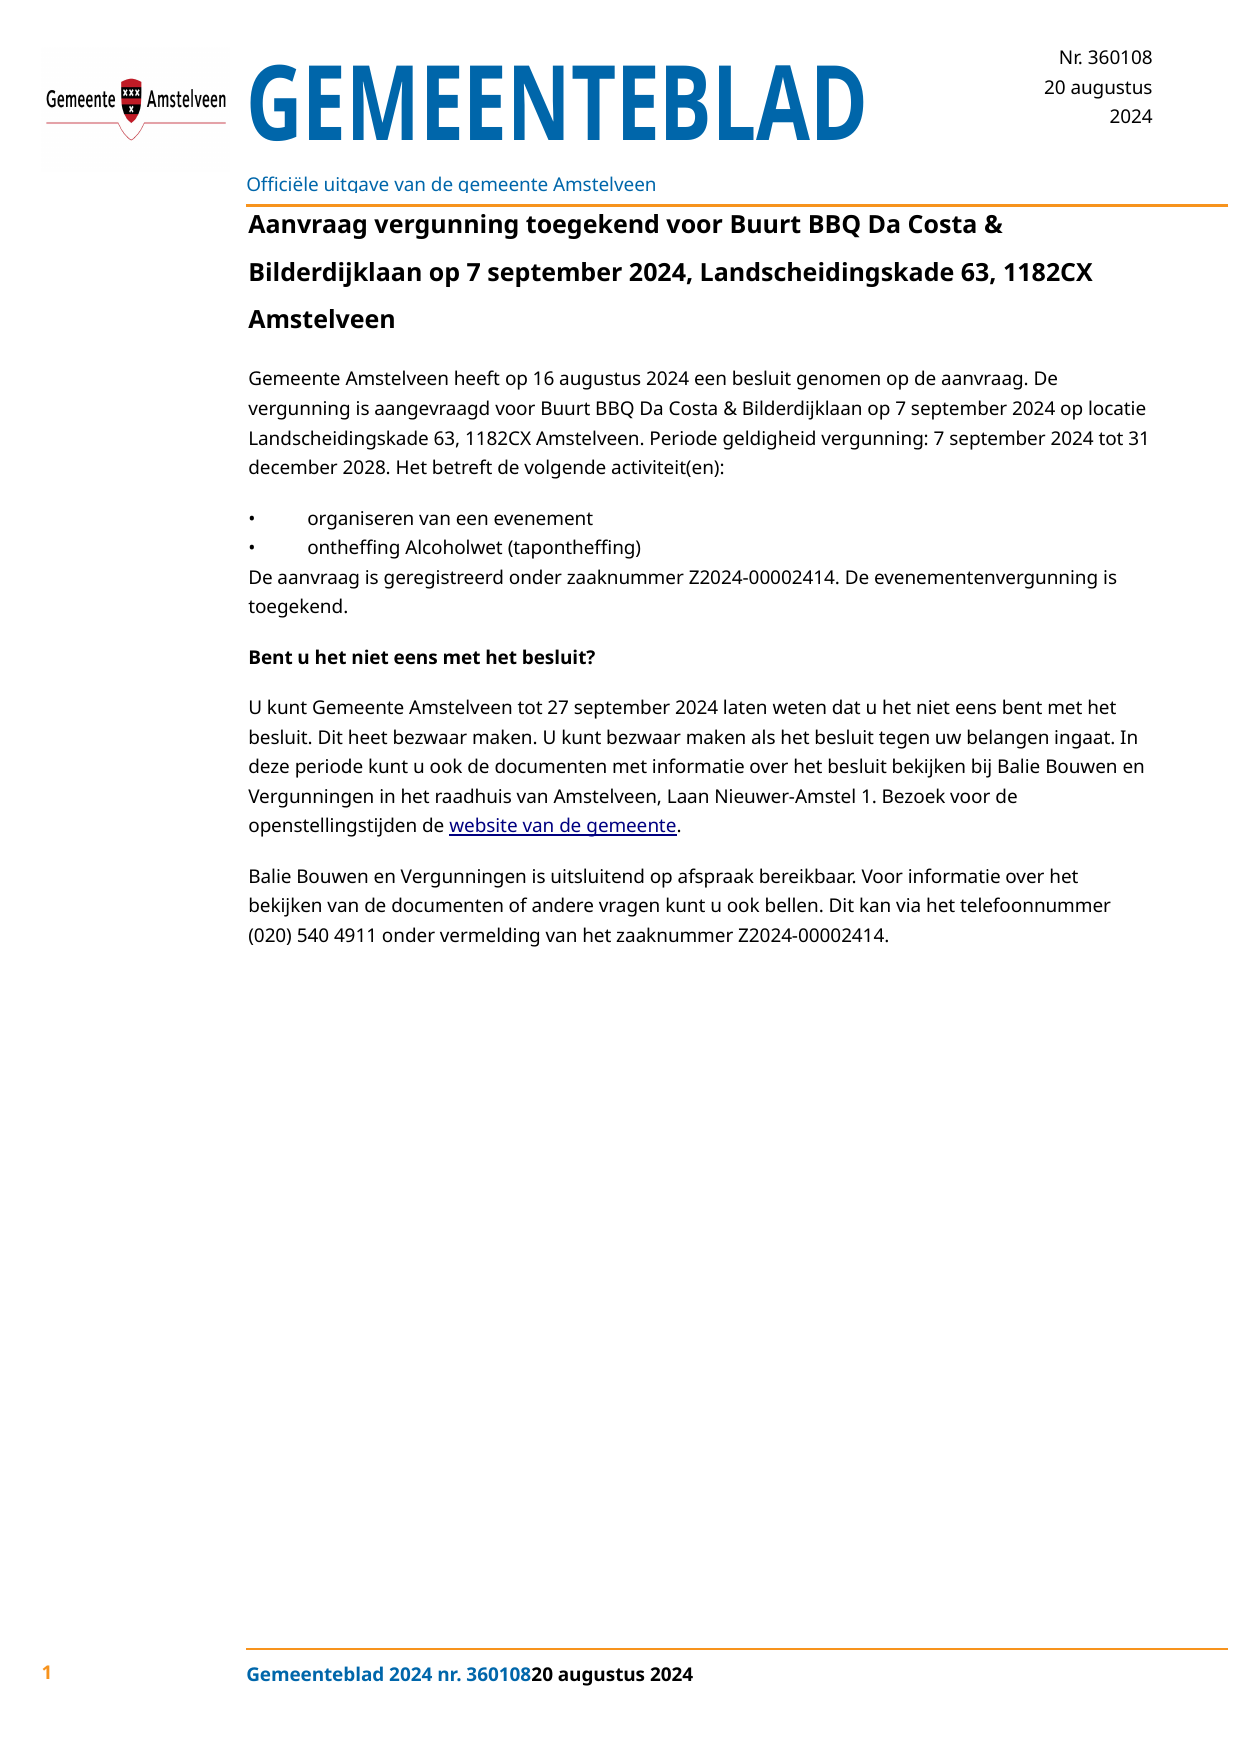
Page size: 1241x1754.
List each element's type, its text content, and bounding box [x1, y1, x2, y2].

list ontheffing Alcoholwet (tapontheffing) [248, 534, 1152, 560]
picture [41, 47, 231, 172]
text De aanvraag is geregistreerd onder zaaknummer Z2024-00002414. De evenementenvergunning is toegekend. [248, 564, 1152, 619]
text U kunt Gemeente Amstelveen tot 27 september 2024 laten weten dat u het niet eens bent met het besluit. Dit heet bezwaar maken. U kunt bezwaar maken als het besluit tegen uw belangen ingaat. In deze periode kunt u ook de documenten met informatie over het besluit bekijken bij Balie Bouwen en Vergunningen in het raadhuis van Amstelveen, Laan Nieuwer-Amstel 1. Bezoek voor de openstellingstijden de website van de gemeente. [248, 694, 1152, 838]
text Balie Bouwen en Vergunningen is uitsluitend op afspraak bereikbaar. Voor informatie over het bekijken van de documenten of andere vragen kunt u ook bellen. Dit kan via het telefoonnummer (020) 540 4911 onder vermelding van het zaaknummer Z2024-00002414. [248, 863, 1152, 948]
list organiseren van een evenement [248, 505, 1152, 530]
text Bent u het niet eens met het besluit? [248, 644, 1152, 669]
text Aanvraag vergunning toegekend voor Buurt BBQ Da Costa & Bilderdijklaan op 7 september 2024, Landscheidingskade 63, 1182CX Amstelveen [248, 207, 1152, 336]
text Gemeente Amstelveen heeft op 16 augustus 2024 een besluit genomen op de aanvraag. De vergunning is aangevraagd voor Buurt BBQ Da Costa & Bilderdijklaan op 7 september 2024 op locatie Landscheidingskade 63, 1182CX Amstelveen. Periode geldigheid vergunning: 7 september 2024 tot 31 december 2028. Het betreft de volgende activiteit(en): [248, 366, 1152, 480]
